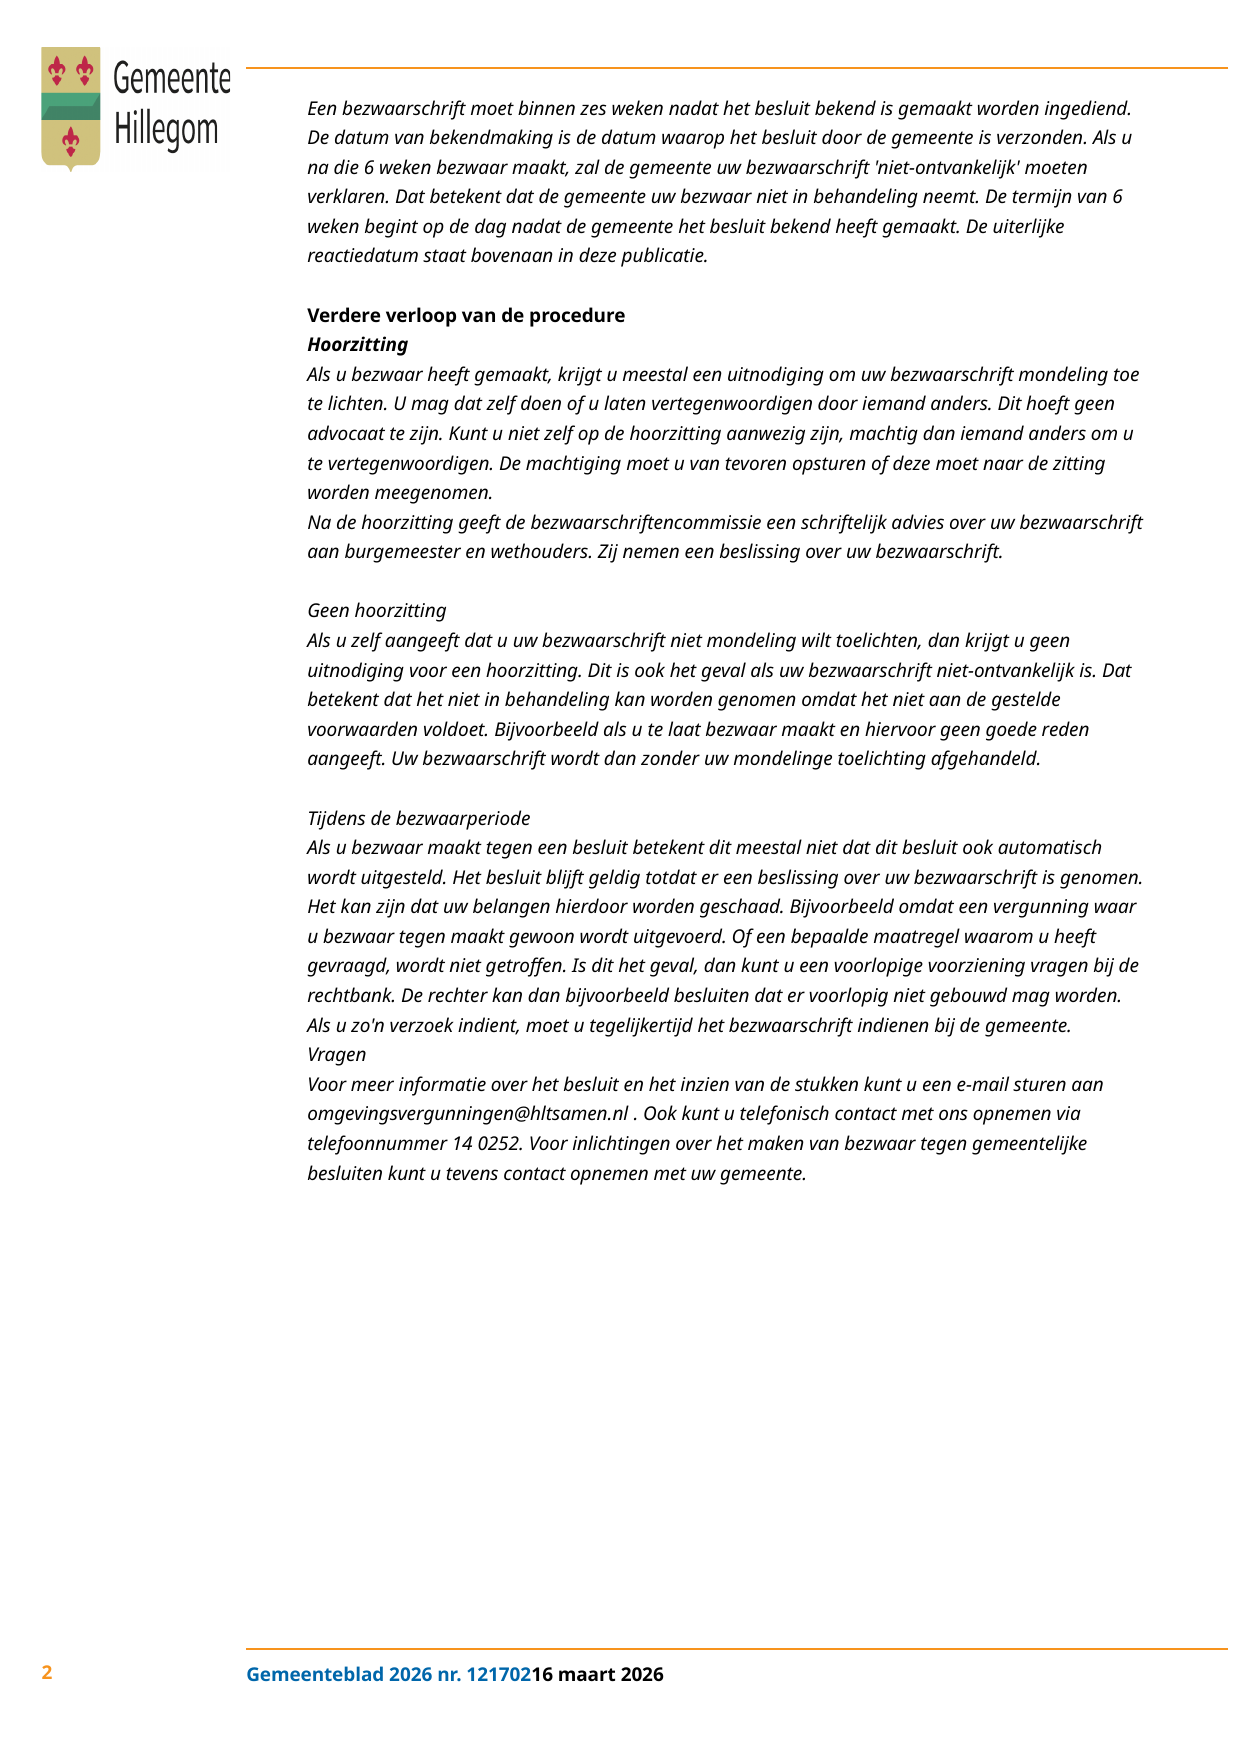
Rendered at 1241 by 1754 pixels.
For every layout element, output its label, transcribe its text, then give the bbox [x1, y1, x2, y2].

list Geen hoorzitting [248, 598, 1152, 623]
picture [41, 47, 231, 172]
list Als u bezwaar heeft gemaakt, krijgt u meestal een uitnodiging om uw bezwaarschrift mondeling toe te lichten. U mag dat zelf doen of u laten vertegenwoordigen door iemand anders. Dit hoeft geen advocaat te zijn. Kunt u niet zelf op de hoorzitting aanwezig zijn, machtig dan iemand anders om u te vertegenwoordigen. De machtiging moet u van tevoren opsturen of deze moet naar de zitting worden meegenomen. [248, 361, 1152, 505]
list Als u zelf aangeeft dat u uw bezwaarschrift niet mondeling wilt toelichten, dan krijgt u geen uitnodiging voor een hoorzitting. Dit is ook het geval als uw bezwaarschrift niet-ontvankelijk is. Dat betekent dat het niet in behandeling kan worden genomen omdat het niet aan de gestelde voorwaarden voldoet. Bijvoorbeeld als u te laat bezwaar maakt en hiervoor geen goede reden aangeeft. Uw bezwaarschrift wordt dan zonder uw mondelinge toelichting afgehandeld. [248, 627, 1152, 771]
list Als u bezwaar maakt tegen een besluit betekent dit meestal niet dat dit besluit ook automatisch wordt uitgesteld. Het besluit blijft geldig totdat er een beslissing over uw bezwaarschrift is genomen. Het kan zijn dat uw belangen hierdoor worden geschaad. Bijvoorbeeld omdat een vergunning waar u bezwaar tegen maakt gewoon wordt uitgevoerd. Of een bepaalde maatregel waarom u heeft gevraagd, wordt niet getroffen. Is dit het geval, dan kunt u een voorlopige voorziening vragen bij de rechtbank. De rechter kan dan bijvoorbeeld besluiten dat er voorlopig niet gebouwd mag worden. Als u zo'n verzoek indient, moet u tegelijkertijd het bezwaarschrift indienen bij de gemeente. [248, 834, 1152, 1038]
list Een bezwaarschrift moet binnen zes weken nadat het besluit bekend is gemaakt worden ingediend. De datum van bekendmaking is de datum waarop het besluit door de gemeente is verzonden. Als u na die 6 weken bezwaar maakt, zal de gemeente uw bezwaarschrift 'niet-ontvankelijk' moeten verklaren. Dat betekent dat de gemeente uw bezwaar niet in behandeling neemt. De termijn van 6 weken begint op de dag nadat de gemeente het besluit bekend heeft gemaakt. De uiterlijke reactiedatum staat bovenaan in deze publicatie. [248, 95, 1152, 268]
list Vragen [248, 1041, 1152, 1067]
list Hoorzitting [248, 331, 1152, 357]
list Voor meer informatie over het besluit en het inzien van de stukken kunt u een e-mail sturen aan omgevingsvergunningen@hltsamen.nl . Ook kunt u telefonisch contact met ons opnemen via telefoonnummer 14 0252. Voor inlichtingen over het maken van bezwaar tegen gemeentelijke besluiten kunt u tevens contact opnemen met uw gemeente. [248, 1071, 1152, 1186]
list Na de hoorzitting geeft de bezwaarschriftencommissie een schriftelijk advies over uw bezwaarschrift aan burgemeester en wethouders. Zij nemen een beslissing over uw bezwaarschrift. [248, 509, 1152, 564]
list Verdere verloop van de procedure [248, 302, 1152, 328]
list Tijdens de bezwaarperiode [248, 805, 1152, 831]
